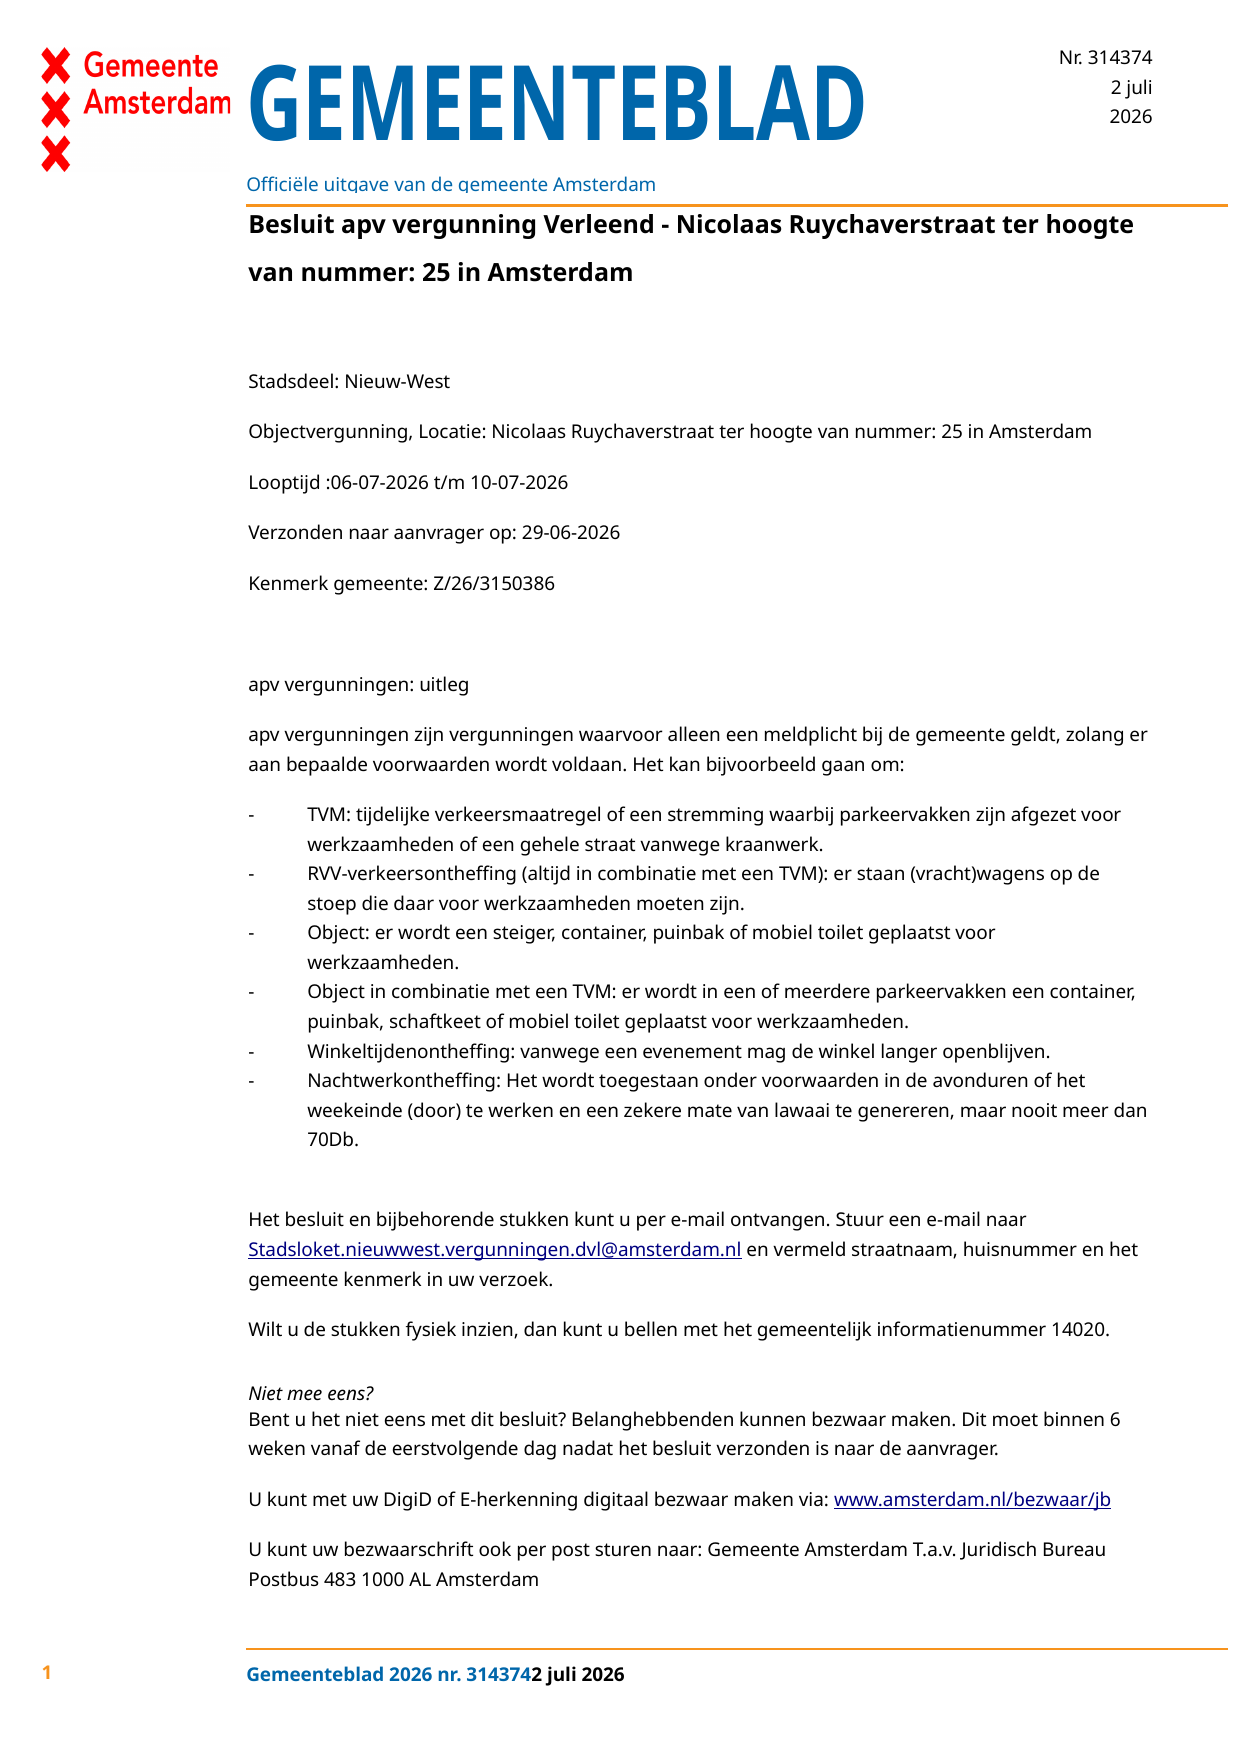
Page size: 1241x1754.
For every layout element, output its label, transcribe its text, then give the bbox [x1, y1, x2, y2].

text Het besluit en bijbehorende stukken kunt u per e-mail ontvangen. Stuur een e-mail naar Stadsloket.nieuwwest.vergunningen.dvl@amsterdam.nl en vermeld straatnaam, huisnummer en het gemeente kenmerk in uw verzoek. [248, 1207, 1152, 1292]
text Verzonden naar aanvrager op: 29-06-2026 [248, 519, 1152, 545]
text Looptijd :06-07-2026 t/m 10-07-2026 [248, 469, 1152, 495]
text Niet mee eens? [248, 1380, 1152, 1406]
list TVM: tijdelijke verkeersmaatregel of een stremming waarbij parkeervakken zijn afgezet voor werkzaamheden of een gehele straat vanwege kraanwerk. [248, 801, 1152, 857]
text Besluit apv vergunning Verleend - Nicolaas Ruychaverstraat ter hoogte van nummer: 25 in Amsterdam [248, 207, 1152, 288]
list Winkeltijdenontheffing: vanwege een evenement mag de winkel langer openblijven. [248, 1038, 1152, 1064]
text apv vergunningen zijn vergunningen waarvoor alleen een meldplicht bij de gemeente geldt, zolang er aan bepaalde voorwaarden wordt voldaan. Het kan bijvoorbeeld gaan om: [248, 721, 1152, 777]
text Wilt u de stukken fysiek inzien, dan kunt u bellen met het gemeentelijk informatienummer 14020. [248, 1316, 1152, 1342]
list Nachtwerkontheffing: Het wordt toegestaan onder voorwaarden in de avonduren of het weekeinde (door) te werken en een zekere mate van lawaai te genereren, maar nooit meer dan 70Db. [248, 1067, 1152, 1152]
text apv vergunningen: uitleg [248, 671, 1152, 697]
text Stadsdeel: Nieuw-West [248, 368, 1152, 394]
text U kunt met uw DigiD of E-herkenning digitaal bezwaar maken via: www.amsterdam.nl/bezwaar/jb [248, 1486, 1152, 1512]
list RVV-verkeersontheffing (altijd in combinatie met een TVM): er staan (vracht)wagens op de stoep die daar voor werkzaamheden moeten zijn. [248, 860, 1152, 916]
text Objectvergunning, Locatie: Nicolaas Ruychaverstraat ter hoogte van nummer: 25 in Amsterdam [248, 419, 1152, 444]
text Bent u het niet eens met dit besluit? Belanghebbenden kunnen bezwaar maken. Dit moet binnen 6 weken vanaf de eerstvolgende dag nadat het besluit verzonden is naar de aanvrager. [248, 1406, 1152, 1461]
text Kenmerk gemeente: Z/26/3150386 [248, 570, 1152, 596]
list Object: er wordt een steiger, container, puinbak of mobiel toilet geplaatst voor werkzaamheden. [248, 919, 1152, 975]
picture [41, 47, 231, 172]
text U kunt uw bezwaarschrift ook per post sturen naar: Gemeente Amsterdam T.a.v. Juridisch Bureau Postbus 483 1000 AL Amsterdam [248, 1536, 1152, 1592]
list Object in combinatie met een TVM: er wordt in een of meerdere parkeervakken een container, puinbak, schaftkeet of mobiel toilet geplaatst voor werkzaamheden. [248, 979, 1152, 1034]
